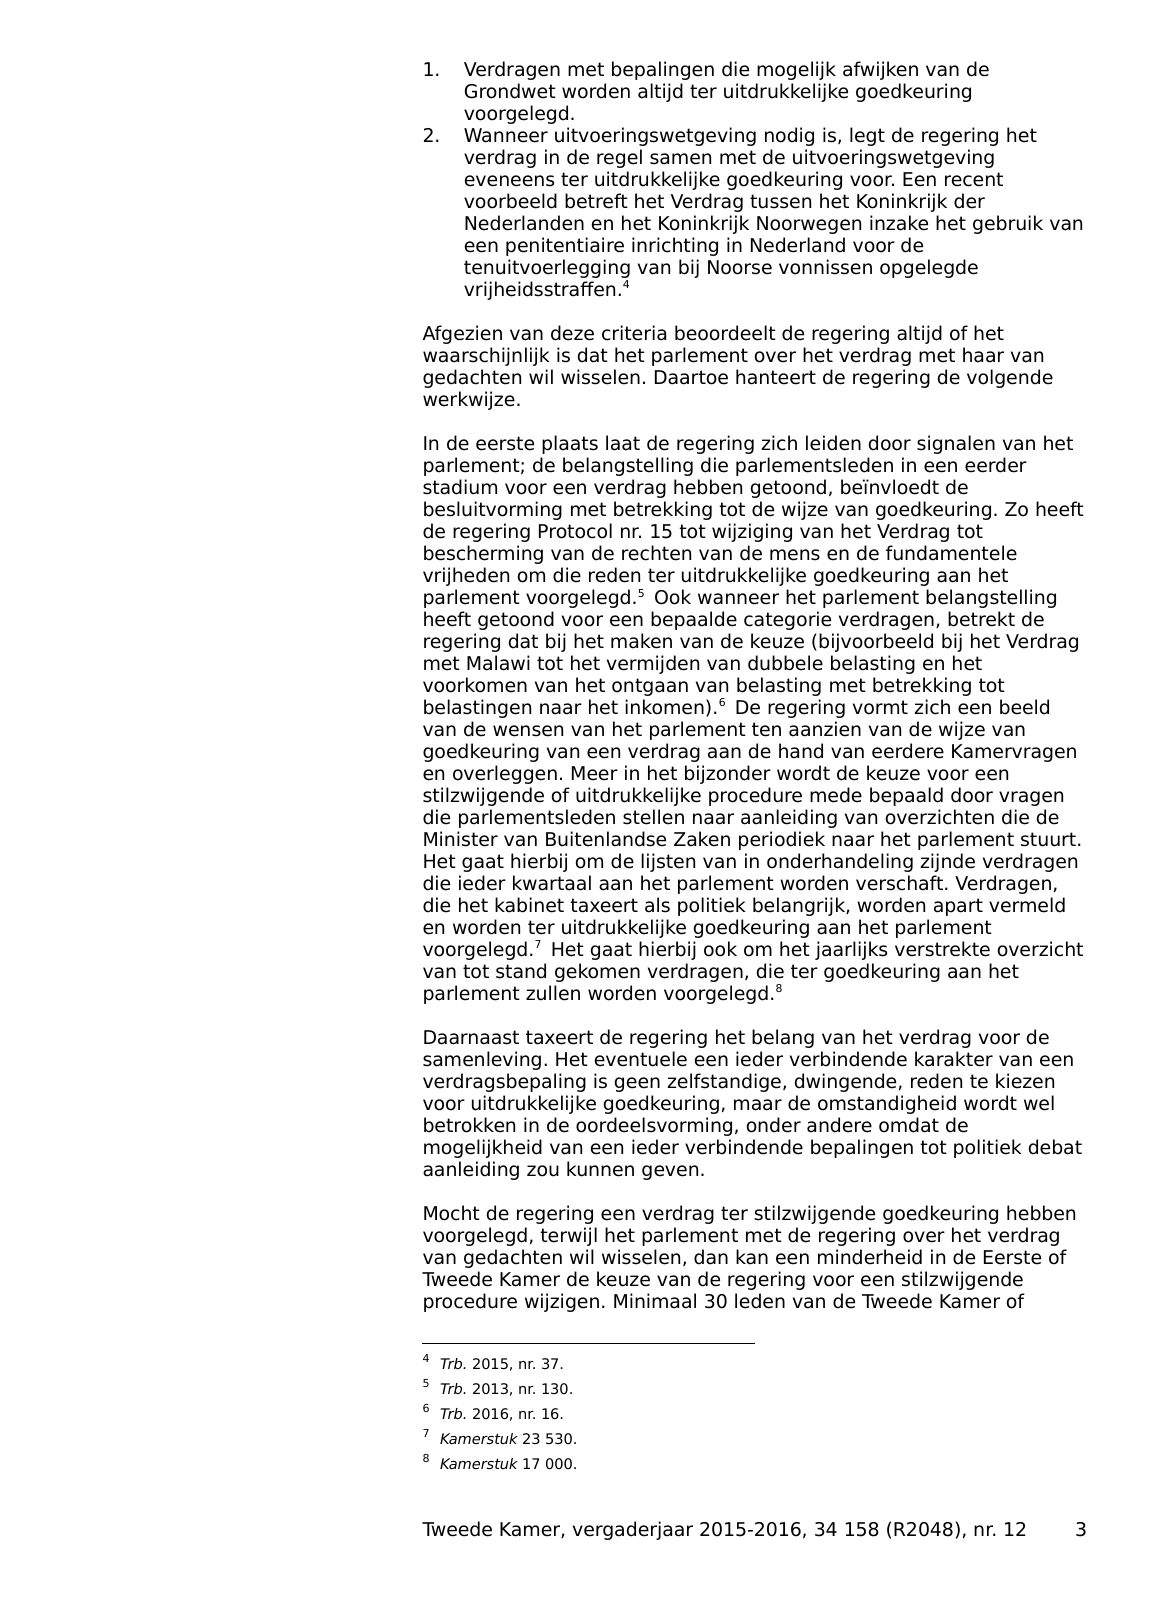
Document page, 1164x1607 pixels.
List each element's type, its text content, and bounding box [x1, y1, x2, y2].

text Kamerstuk 23 530. [422, 1427, 1087, 1449]
text 1. Verdragen met bepalingen die mogelijk afwijken van de Grondwet worden altijd ter uitdrukkelijke goedkeuring voorgelegd. [422, 59, 1087, 125]
text Mocht de regering een verdrag ter stilzwijgende goedkeuring hebben voorgelegd, terwijl het parlement met de regering over het verdrag van gedachten wil wisselen, dan kan een minderheid in de Eerste of Tweede Kamer de keuze van de regering voor een stilzwijgende procedure wijzigen. Minimaal 30 leden van de Tweede Kamer of [422, 1203, 1087, 1313]
text 2. Wanneer uitvoeringswetgeving nodig is, legt de regering het verdrag in de regel samen met de uitvoeringswetgeving eveneens ter uitdrukkelijke goedkeuring voor. Een recent voorbeeld betreft het Verdrag tussen het Koninkrijk der Nederlanden en het Koninkrijk Noorwegen inzake het gebruik van een penitentiaire inrichting in Nederland voor de tenuitvoerlegging van bij Noorse vonnissen opgelegde vrijheidsstraffen. [422, 125, 1087, 301]
text Trb. 2016, nr. 16. [422, 1402, 1087, 1424]
text Afgezien van deze criteria beoordeelt de regering altijd of het waarschijnlijk is dat het parlement over het verdrag met haar van gedachten wil wisselen. Daartoe hanteert de regering de volgende werkwijze. [422, 323, 1087, 411]
text Trb. 2015, nr. 37. [422, 1352, 1087, 1374]
text Kamerstuk 17 000. [422, 1452, 1087, 1474]
text In de eerste plaats laat de regering zich leiden door signalen van het parlement; de belangstelling die parlementsleden in een eerder stadium voor een verdrag hebben getoond, beïnvloedt de besluitvorming met betrekking tot de wijze van goedkeuring. Zo heeft de regering Protocol nr. 15 tot wijziging van het Verdrag tot bescherming van de rechten van de mens en de fundamentele vrijheden om die reden ter uitdrukkelijke goedkeuring aan het parlement voorgelegd. Ook wanneer het parlement belangstelling heeft getoond voor een bepaalde categorie verdragen, betrekt de regering dat bij het maken van de keuze (bijvoorbeeld bij het Verdrag met Malawi tot het vermijden van dubbele belasting en het voorkomen van het ontgaan van belasting met betrekking tot belastingen naar het inkomen). De regering vormt zich een beeld van de wensen van het parlement ten aanzien van de wijze van goedkeuring van een verdrag aan de hand van eerdere Kamervragen en overleggen. Meer in het bijzonder wordt de keuze voor een stilzwijgende of uitdrukkelijke procedure mede bepaald door vragen die parlementsleden stellen naar aanleiding van overzichten die de Minister van Buitenlandse Zaken periodiek naar het parlement stuurt. Het gaat hierbij om de lijsten van in onderhandeling zijnde verdragen die ieder kwartaal aan het parlement worden verschaft. Verdragen, die het kabinet taxeert als politiek belangrijk, worden apart vermeld en worden ter uitdrukkelijke goedkeuring aan het parlement voorgelegd. Het gaat hierbij ook om het jaarlijks verstrekte overzicht van tot stand gekomen verdragen, die ter goedkeuring aan het parlement zullen worden voorgelegd. [422, 433, 1087, 1004]
text Daarnaast taxeert de regering het belang van het verdrag voor de samenleving. Het eventuele een ieder verbindende karakter van een verdragsbepaling is geen zelfstandige, dwingende, reden te kiezen voor uitdrukkelijke goedkeuring, maar de omstandigheid wordt wel betrokken in de oordeelsvorming, onder andere omdat de mogelijkheid van een ieder verbindende bepalingen tot politiek debat aanleiding zou kunnen geven. [422, 1027, 1087, 1181]
text Trb. 2013, nr. 130. [422, 1377, 1087, 1399]
